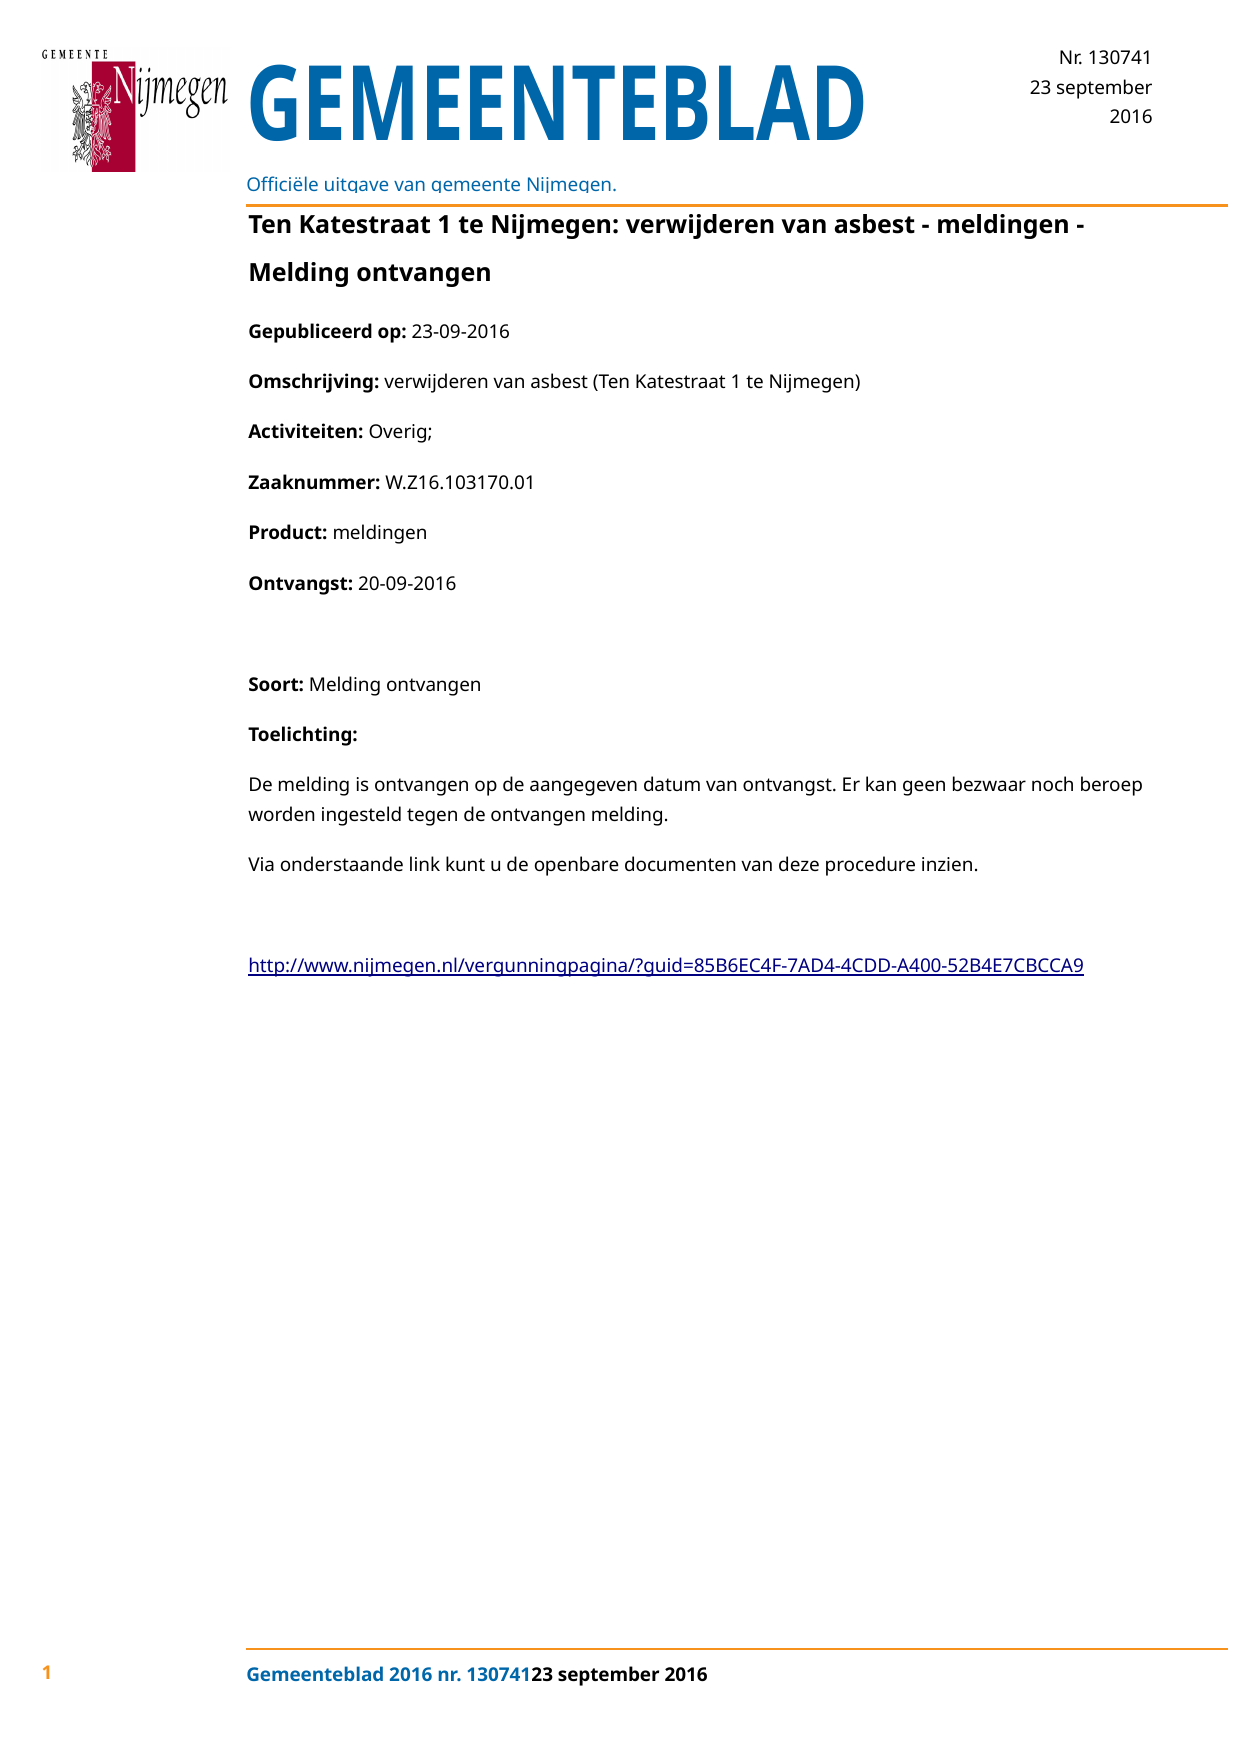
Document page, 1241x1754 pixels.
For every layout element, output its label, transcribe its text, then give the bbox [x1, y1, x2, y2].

text Activiteiten: Overig; [248, 419, 1152, 444]
text Via onderstaande link kunt u de openbare documenten van deze procedure inzien. [248, 852, 1152, 877]
text Ontvangst: 20-09-2016 [248, 570, 1152, 596]
text De melding is ontvangen op de aangegeven datum van ontvangst. Er kan geen bezwaar noch beroep worden ingesteld tegen de ontvangen melding. [248, 772, 1152, 827]
text Omschrijving: verwijderen van asbest (Ten Katestraat 1 te Nijmegen) [248, 368, 1152, 394]
text Gepubliceerd op: 23-09-2016 [248, 318, 1152, 344]
text Zaaknummer: W.Z16.103170.01 [248, 469, 1152, 495]
text Product: meldingen [248, 519, 1152, 545]
text http://www.nijmegen.nl/vergunningpagina/?guid=85B6EC4F-7AD4-4CDD-A400-52B4E7CBCCA9 [248, 952, 1152, 978]
text Soort: Melding ontvangen [248, 671, 1152, 697]
picture [41, 47, 231, 172]
text Toelichting: [248, 721, 1152, 747]
text Ten Katestraat 1 te Nijmegen: verwijderen van asbest - meldingen - Melding ontvangen [248, 207, 1152, 288]
